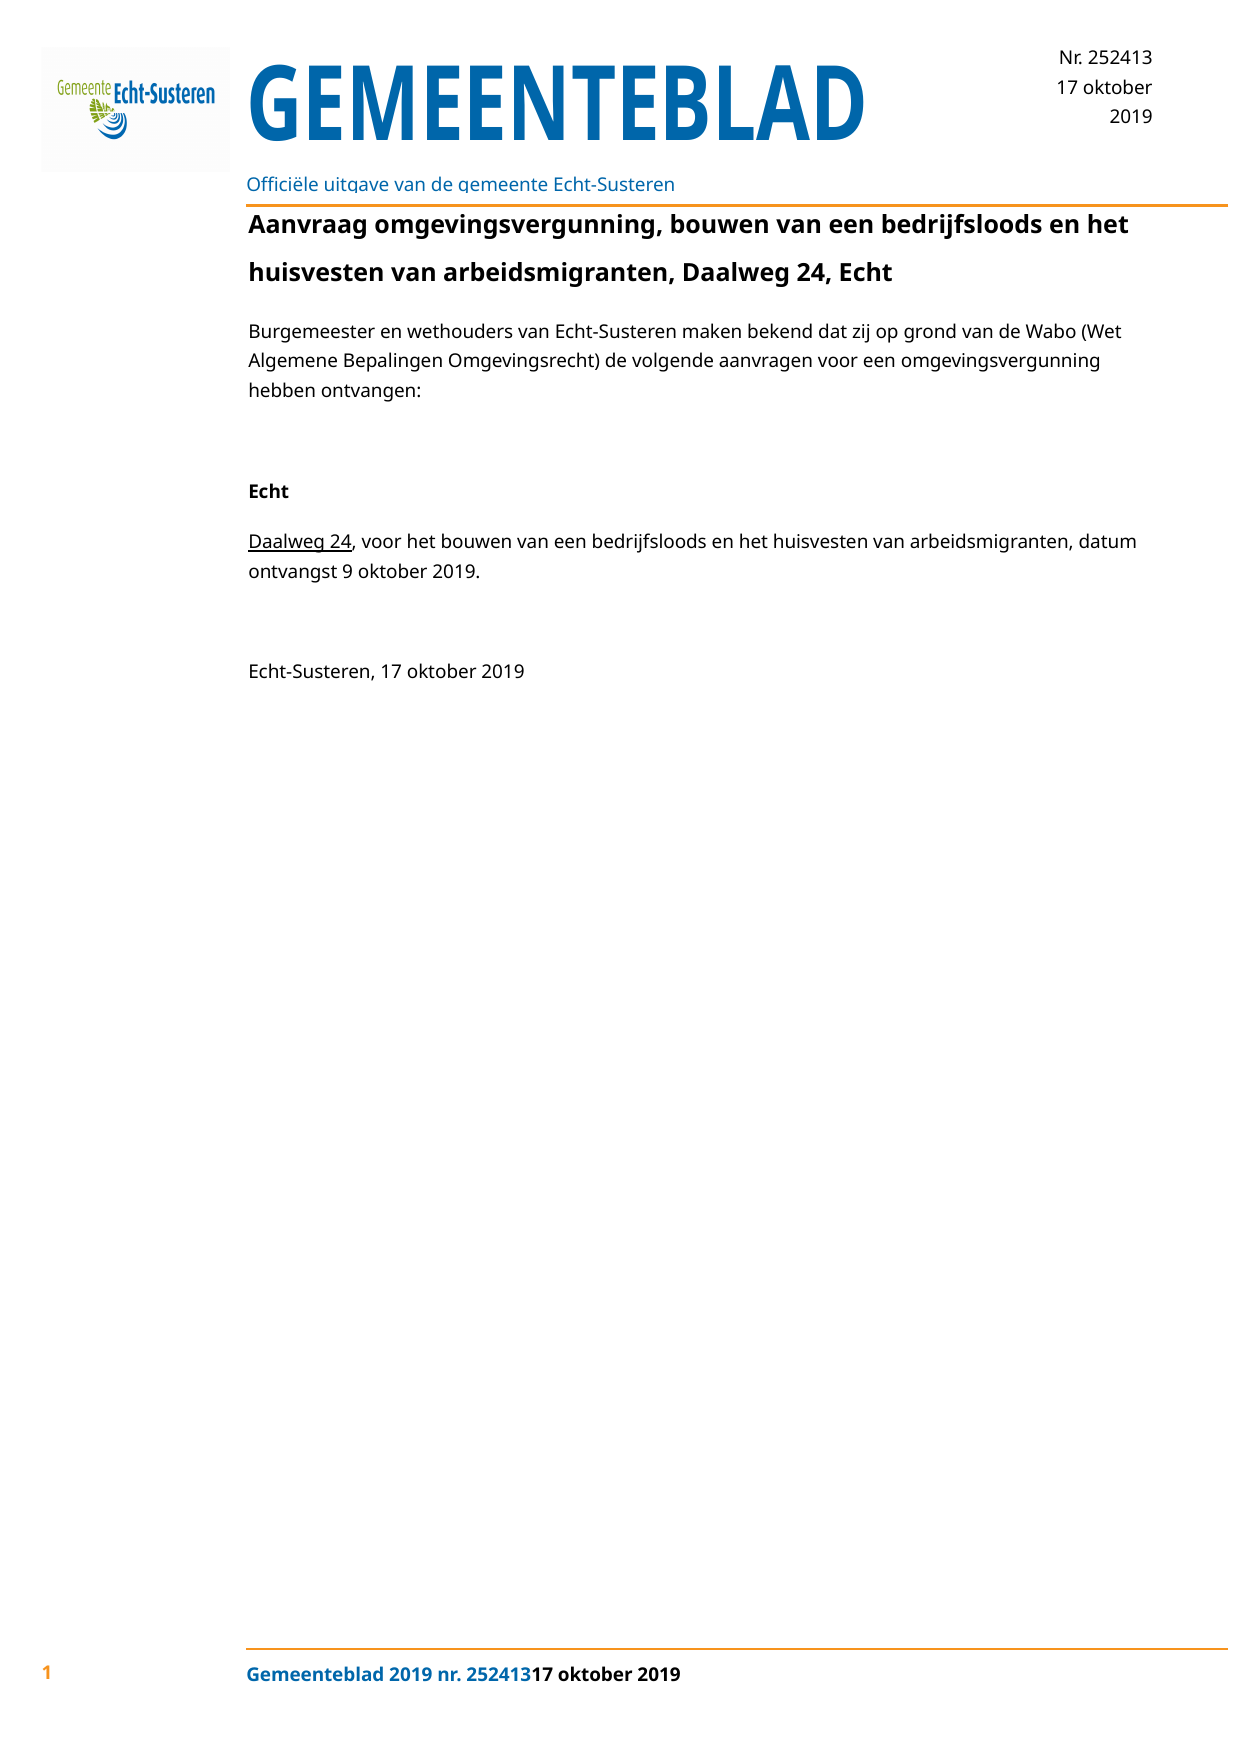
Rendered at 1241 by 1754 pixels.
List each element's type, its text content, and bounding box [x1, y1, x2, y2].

text Daalweg 24, voor het bouwen van een bedrijfsloods en het huisvesten van arbeidsmigranten, datum ontvangst 9 oktober 2019. [248, 528, 1152, 584]
text Echt-Susteren, 17 oktober 2019 [248, 659, 1152, 684]
picture [41, 47, 231, 172]
text Aanvraag omgevingsvergunning, bouwen van een bedrijfsloods en het huisvesten van arbeidsmigranten, Daalweg 24, Echt [248, 207, 1152, 288]
text Burgemeester en wethouders van Echt-Susteren maken bekend dat zij op grond van de Wabo (Wet Algemene Bepalingen Omgevingsrecht) de volgende aanvragen voor een omgevingsvergunning hebben ontvangen: [248, 318, 1152, 403]
text Echt [248, 478, 1152, 504]
